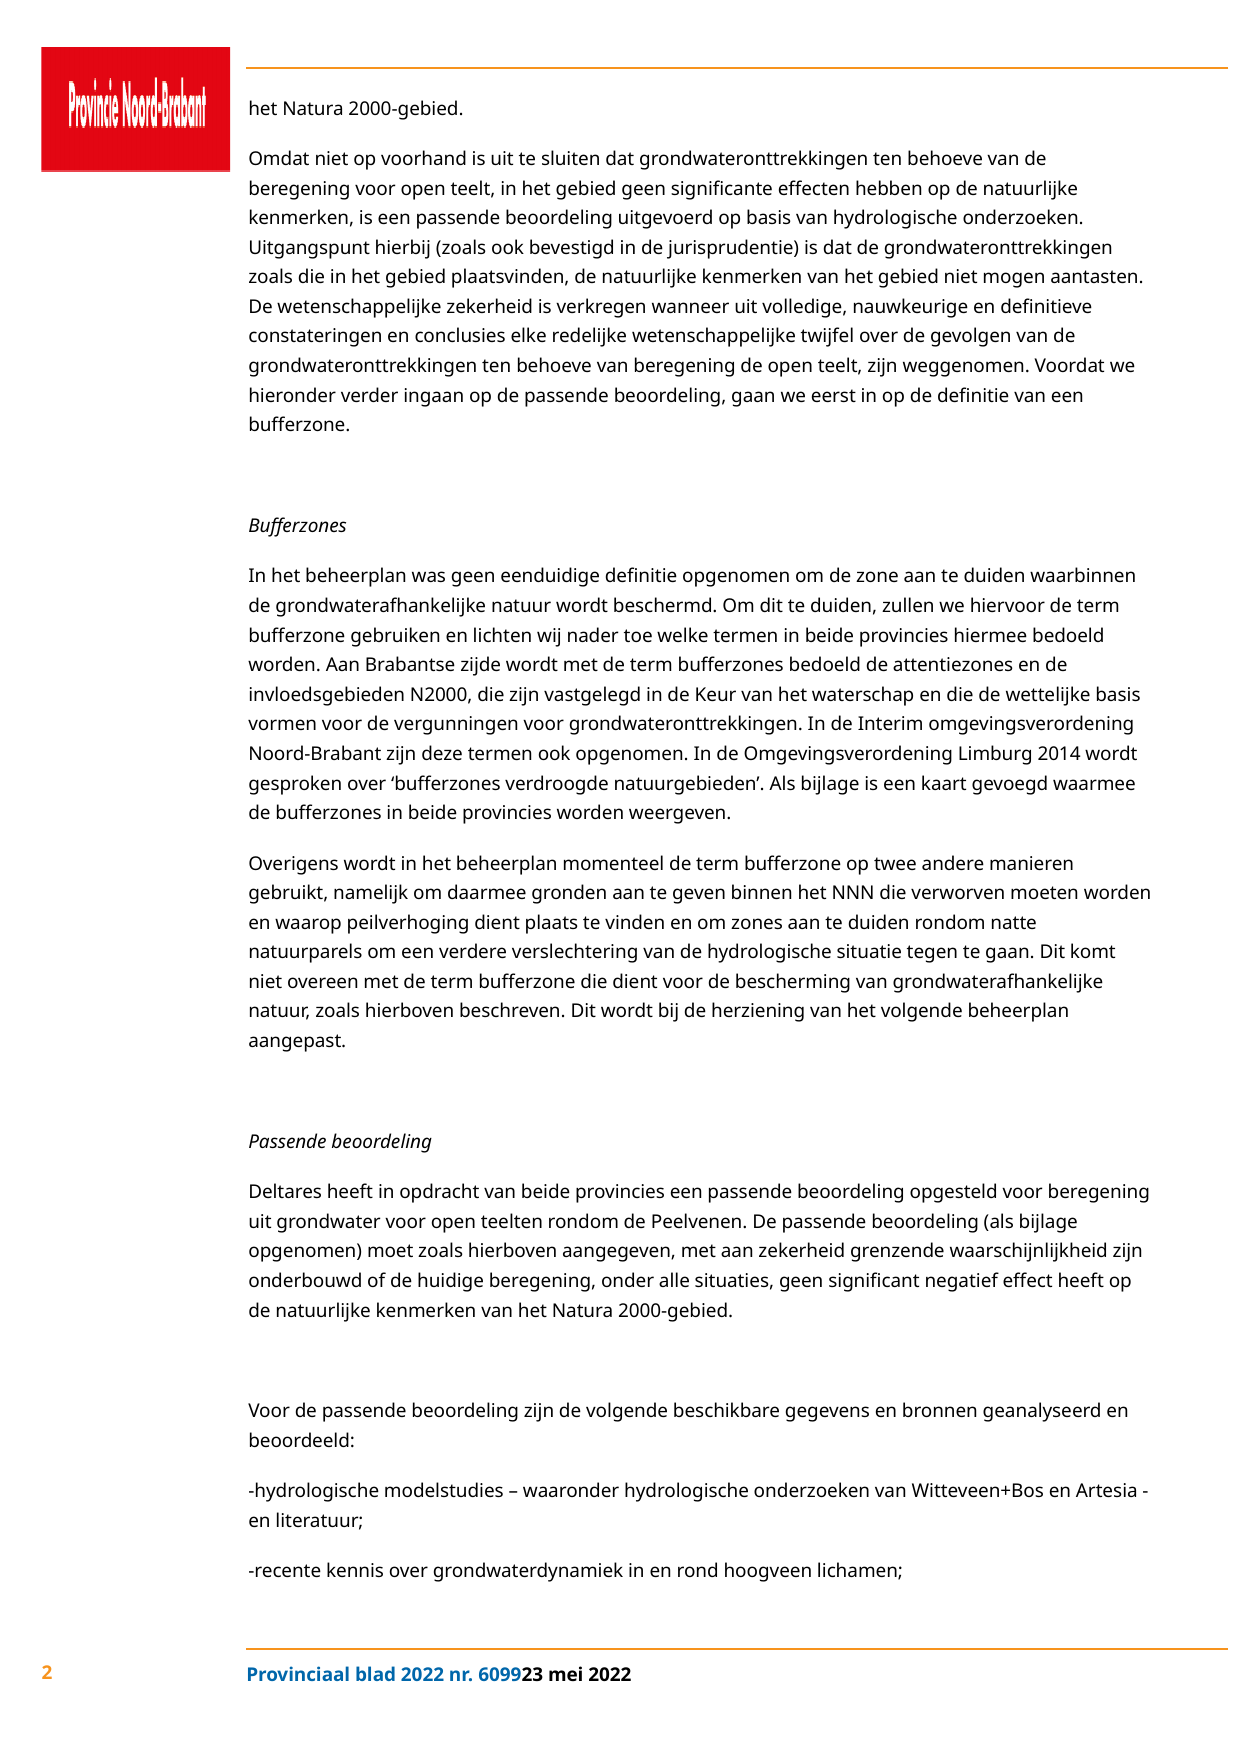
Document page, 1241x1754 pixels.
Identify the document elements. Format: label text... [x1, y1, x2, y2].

picture [41, 47, 231, 172]
text -recente kennis over grondwaterdynamiek in en rond hoogveen lichamen; [248, 1558, 1152, 1583]
text Omdat niet op voorhand is uit te sluiten dat grondwateronttrekkingen ten behoeve van de beregening voor open teelt, in het gebied geen significante effecten hebben op de natuurlijke kenmerken, is een passende beoordeling uitgevoerd op basis van hydrologische onderzoeken. Uitgangspunt hierbij (zoals ook bevestigd in de jurisprudentie) is dat de grondwateronttrekkingen zoals die in het gebied plaatsvinden, de natuurlijke kenmerken van het gebied niet mogen aantasten. De wetenschappelijke zekerheid is verkregen wanneer uit volledige, nauwkeurige en definitieve constateringen en conclusies elke redelijke wetenschappelijke twijfel over de gevolgen van de grondwateronttrekkingen ten behoeve van beregening de open teelt, zijn weggenomen. Voordat we hieronder verder ingaan op de passende beoordeling, gaan we eerst in op de definitie van een bufferzone. [248, 145, 1152, 437]
text Deltares heeft in opdracht van beide provincies een passende beoordeling opgesteld voor beregening uit grondwater voor open teelten rondom de Peelvenen. De passende beoordeling (als bijlage opgenomen) moet zoals hierboven aangegeven, met aan zekerheid grenzende waarschijnlijkheid zijn onderbouwd of de huidige beregening, onder alle situaties, geen significant negatief effect heeft op de natuurlijke kenmerken van het Natura 2000-gebied. [248, 1178, 1152, 1323]
text Voor de passende beoordeling zijn de volgende beschikbare gegevens en bronnen geanalyseerd en beoordeeld: [248, 1398, 1152, 1453]
text Passende beoordeling [248, 1128, 1152, 1154]
text het Natura 2000-gebied. [248, 95, 1152, 121]
text -hydrologische modelstudies – waaronder hydrologische onderzoeken van Witteveen+Bos en Artesia - en literatuur; [248, 1478, 1152, 1533]
text Bufferzones [248, 512, 1152, 538]
text Overigens wordt in het beheerplan momenteel de term bufferzone op twee andere manieren gebruikt, namelijk om daarmee gronden aan te geven binnen het NNN die verworven moeten worden en waarop peilverhoging dient plaats te vinden en om zones aan te duiden rondom natte natuurparels om een verdere verslechtering van de hydrologische situatie tegen te gaan. Dit komt niet overeen met de term bufferzone die dient voor de bescherming van grondwaterafhankelijke natuur, zoals hierboven beschreven. Dit wordt bij de herziening van het volgende beheerplan aangepast. [248, 850, 1152, 1053]
text In het beheerplan was geen eenduidige definitie opgenomen om de zone aan te duiden waarbinnen de grondwaterafhankelijke natuur wordt beschermd. Om dit te duiden, zullen we hiervoor de term bufferzone gebruiken en lichten wij nader toe welke termen in beide provincies hiermee bedoeld worden. Aan Brabantse zijde wordt met de term bufferzones bedoeld de attentiezones en de invloedsgebieden N2000, die zijn vastgelegd in de Keur van het waterschap en die de wettelijke basis vormen voor de vergunningen voor grondwateronttrekkingen. In de Interim omgevingsverordening Noord-Brabant zijn deze termen ook opgenomen. In de Omgevingsverordening Limburg 2014 wordt gesproken over ‘bufferzones verdroogde natuurgebieden’. Als bijlage is een kaart gevoegd waarmee de bufferzones in beide provincies worden weergeven. [248, 563, 1152, 825]
